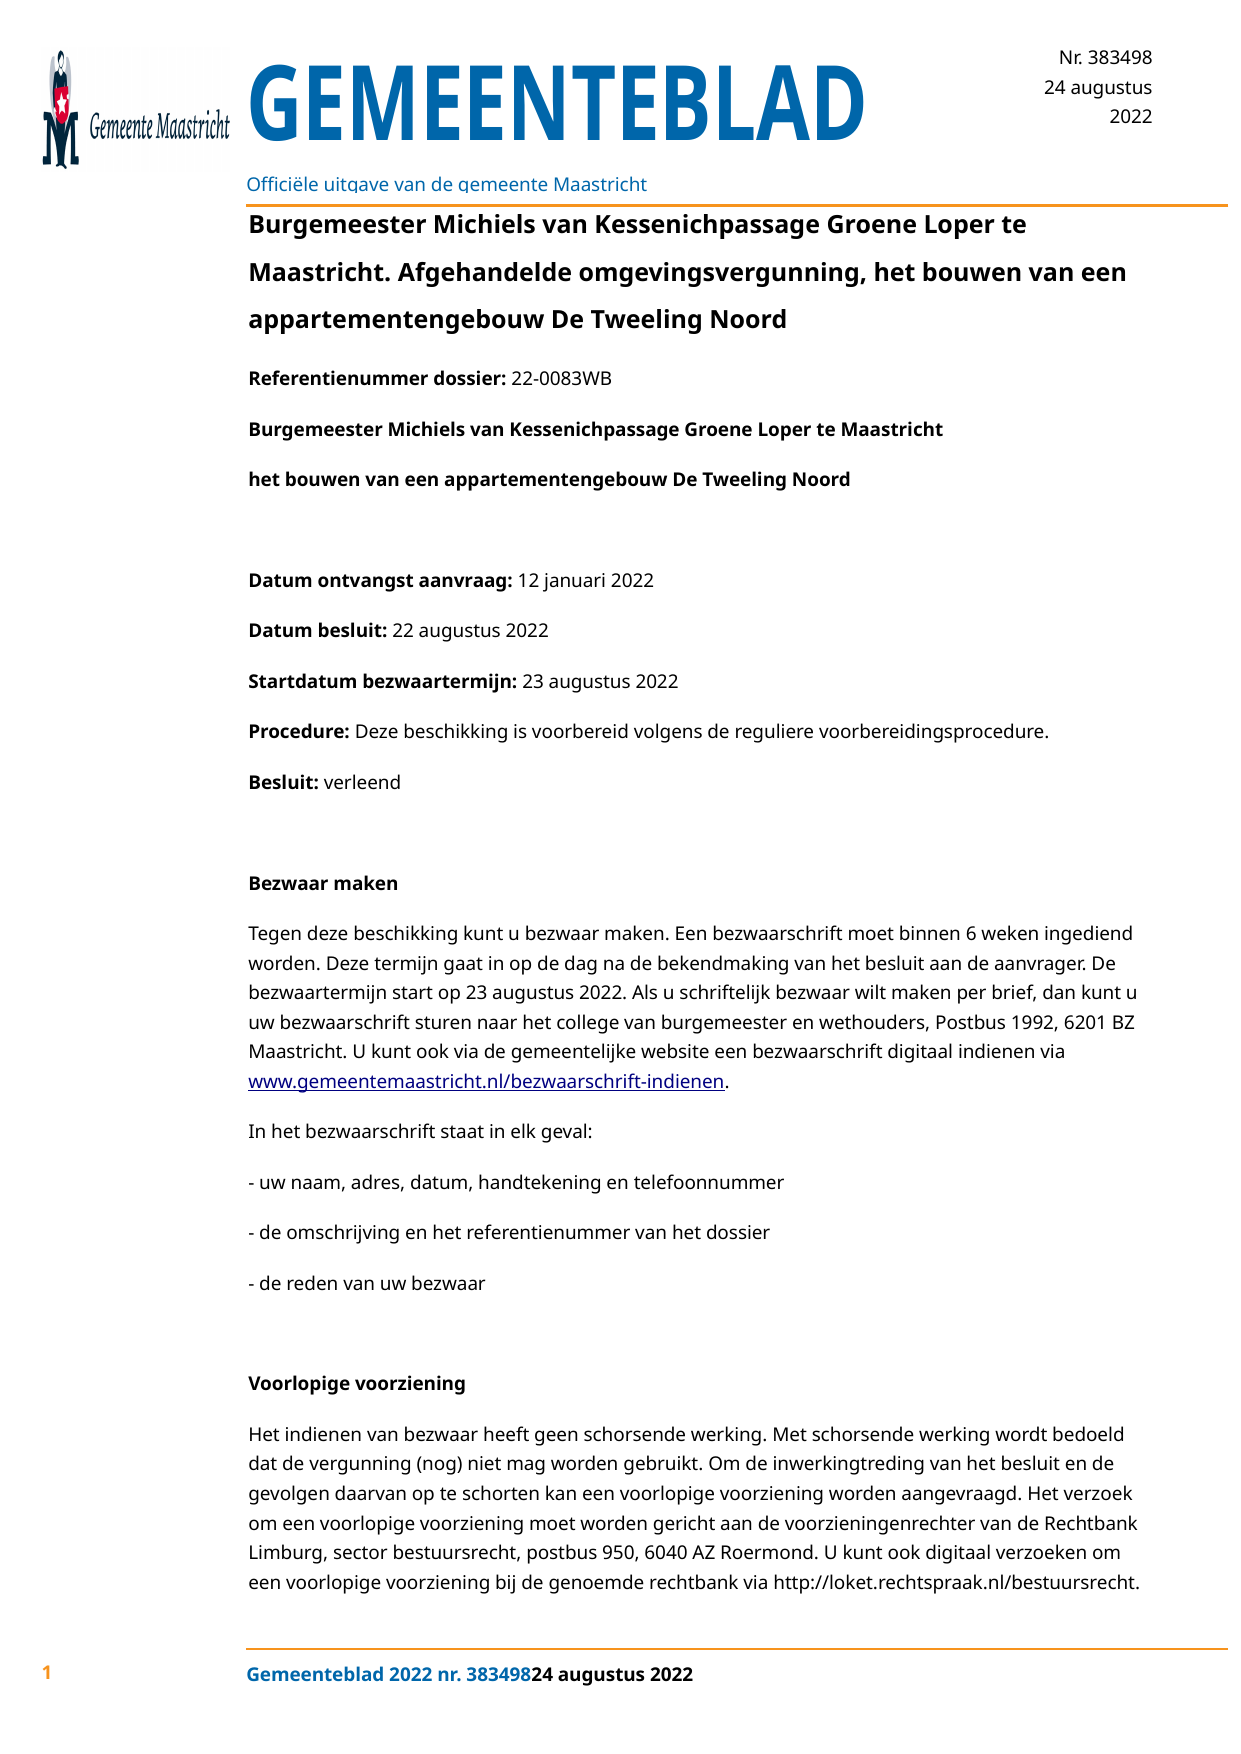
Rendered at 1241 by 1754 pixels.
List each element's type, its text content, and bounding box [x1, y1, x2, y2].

text - de omschrijving en het referentienummer van het dossier [248, 1219, 1152, 1245]
text Datum ontvangst aanvraag: 12 januari 2022 [248, 567, 1152, 593]
text Burgemeester Michiels van Kessenichpassage Groene Loper te Maastricht [248, 416, 1152, 442]
text In het bezwaarschrift staat in elk geval: [248, 1118, 1152, 1144]
text Burgemeester Michiels van Kessenichpassage Groene Loper te Maastricht. Afgehandelde omgevingsvergunning, het bouwen van een appartementengebouw De Tweeling Noord [248, 207, 1152, 336]
text Besluit: verleend [248, 769, 1152, 794]
text Procedure: Deze beschikking is voorbereid volgens de reguliere voorbereidingsprocedure. [248, 718, 1152, 744]
text Tegen deze beschikking kunt u bezwaar maken. Een bezwaarschrift moet binnen 6 weken ingediend worden. Deze termijn gaat in op de dag na de bekendmaking van het besluit aan de aanvrager. De bezwaartermijn start op 23 augustus 2022. Als u schriftelijk bezwaar wilt maken per brief, dan kunt u uw bezwaarschrift sturen naar het college van burgemeester en wethouders, Postbus 1992, 6201 BZ Maastricht. U kunt ook via de gemeentelijke website een bezwaarschrift digitaal indienen via www.gemeentemaastricht.nl/bezwaarschrift-indienen. [248, 920, 1152, 1094]
text Het indienen van bezwaar heeft geen schorsende werking. Met schorsende werking wordt bedoeld dat de vergunning (nog) niet mag worden gebruikt. Om de inwerkingtreding van het besluit en de gevolgen daarvan op te schorten kan een voorlopige voorziening worden aangevraagd. Het verzoek om een voorlopige voorziening moet worden gericht aan de voorzieningenrechter van de Rechtbank Limburg, sector bestuursrecht, postbus 950, 6040 AZ Roermond. U kunt ook digitaal verzoeken om een voorlopige voorziening bij de genoemde rechtbank via http://loket.rechtspraak.nl/bestuursrecht. [248, 1421, 1152, 1594]
text Referentienummer dossier: 22-0083WB [248, 366, 1152, 391]
text - de reden van uw bezwaar [248, 1270, 1152, 1295]
text Startdatum bezwaartermijn: 23 augustus 2022 [248, 668, 1152, 694]
text het bouwen van een appartementengebouw De Tweeling Noord [248, 466, 1152, 492]
picture [41, 47, 231, 172]
text Voorlopige voorziening [248, 1371, 1152, 1396]
text Bezwaar maken [248, 870, 1152, 895]
text Datum besluit: 22 augustus 2022 [248, 618, 1152, 643]
text - uw naam, adres, datum, handtekening en telefoonnummer [248, 1169, 1152, 1194]
